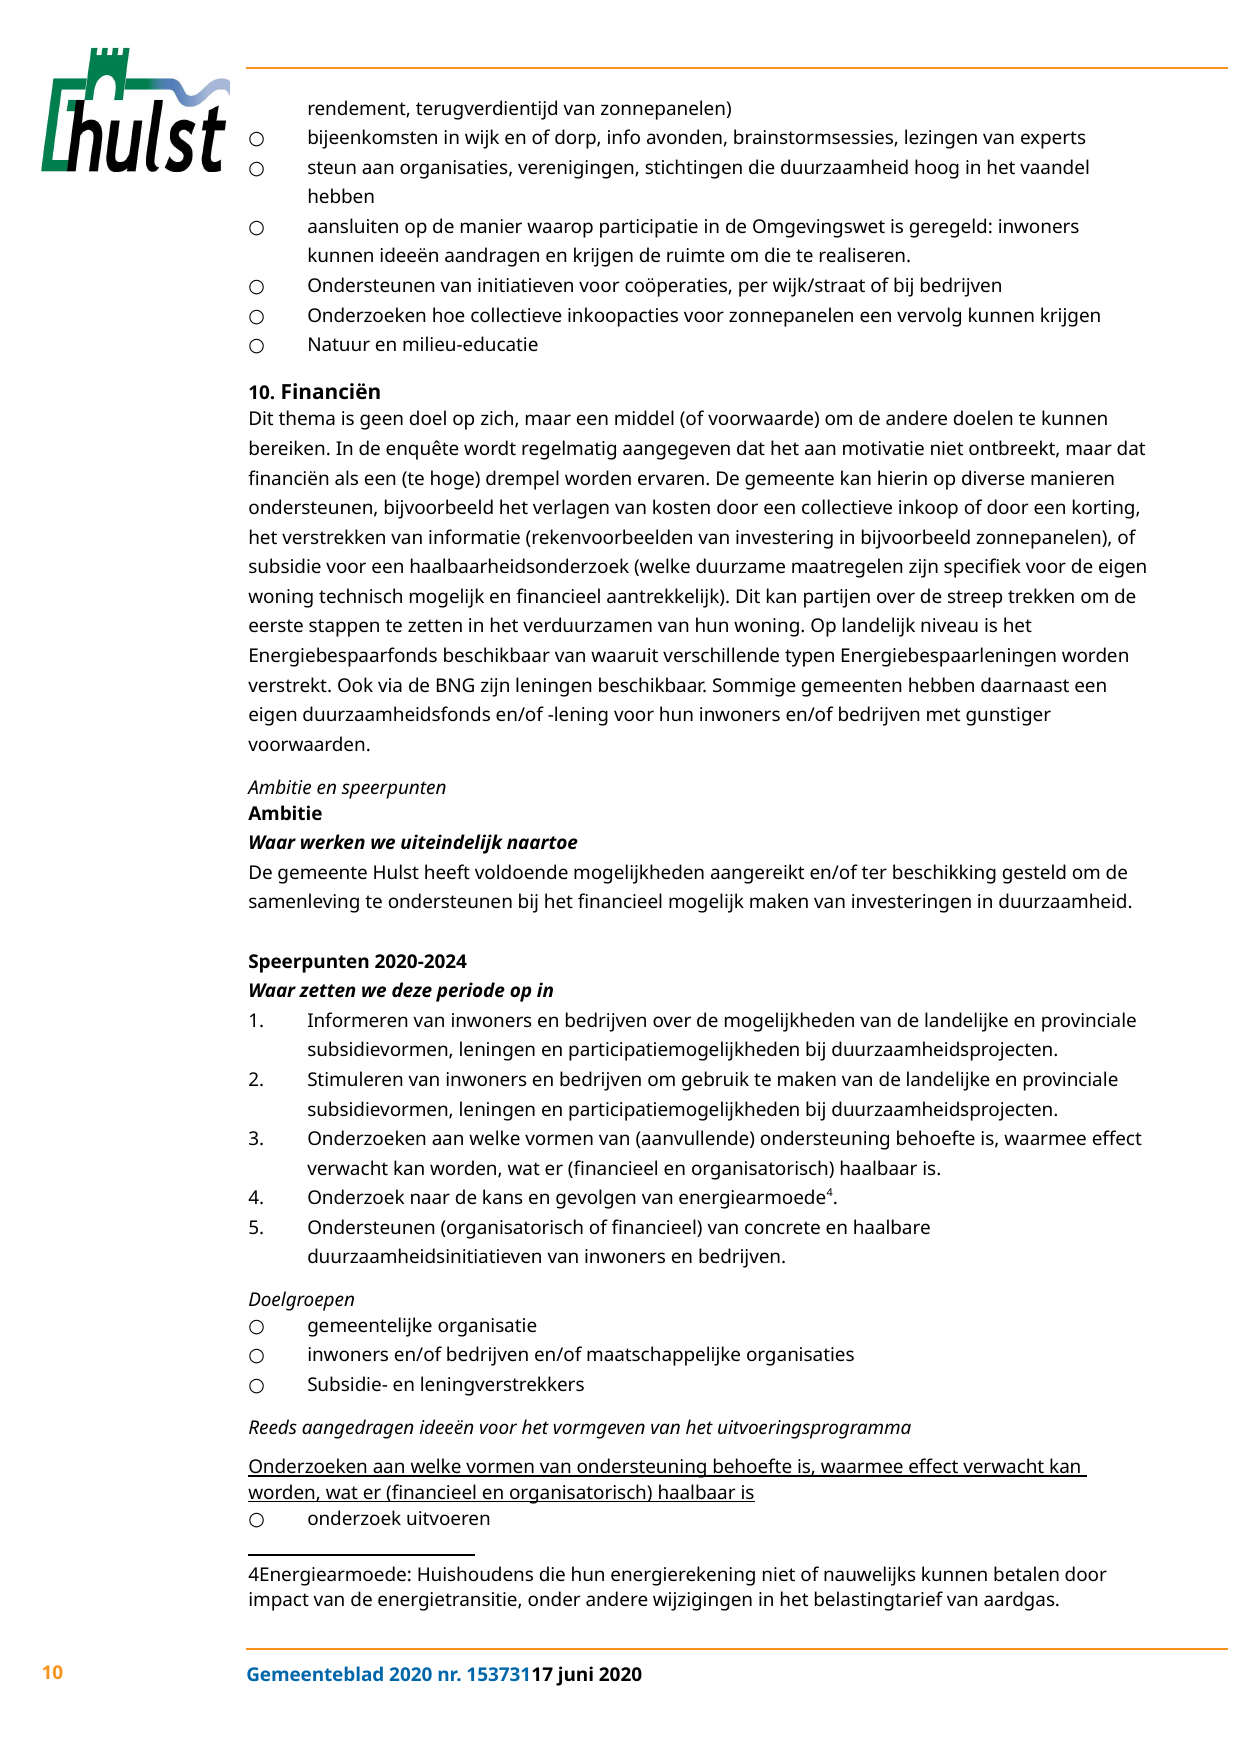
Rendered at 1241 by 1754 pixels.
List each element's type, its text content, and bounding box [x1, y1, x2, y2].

table_header Ambitie Waar werken we uiteindelijk naartoe De gemeente Hulst heeft voldoende mogelijkheden aangereikt en/of ter beschikking gesteld om de samenleving te ondersteunen bij het financieel mogelijk maken van investeringen in duurzaamheid. Speerpunten 2020-2024 Waar zetten we deze periode op in Informeren van inwoners en bedrijven over de mogelijkheden van de landelijke en provinciale subsidievormen, leningen en participatiemogelijkheden bij duurzaamheidsprojecten. Stimuleren van inwoners en bedrijven om gebruik te maken van de landelijke en provinciale subsidievormen, leningen en participatiemogelijkheden bij duurzaamheidsprojecten. Onderzoeken aan welke vormen van (aanvullende) ondersteuning behoefte is, waarmee effect verwacht kan worden, wat er (financieel en organisatorisch) haalbaar is. Onderzoek naar de kans en gevolgen van energiearmoede. Ondersteunen (organisatorisch of financieel) van concrete en haalbare duurzaamheidsinitiatieven van inwoners en bedrijven. [248, 800, 1152, 1269]
list rendement, terugverdientijd van zonnepanelen) [248, 95, 1152, 121]
list Subsidie- en leningverstrekkers [248, 1371, 1152, 1397]
list steun aan organisaties, verenigingen, stichtingen die duurzaamheid hoog in het vaandel hebben [248, 154, 1152, 209]
list gemeentelijke organisatie [248, 1312, 1152, 1338]
list bijeenkomsten in wijk en of dorp, info avonden, brainstormsessies, lezingen van experts [248, 124, 1152, 150]
text Ambitie en speerpunten [248, 774, 1152, 800]
list inwoners en/of bedrijven en/of maatschappelijke organisaties [248, 1341, 1152, 1367]
text 10. Financiën [248, 377, 1152, 406]
text Reeds aangedragen ideeën voor het vormgeven van het uitvoeringsprogramma [248, 1414, 1152, 1440]
list aansluiten op de manier waarop participatie in de Omgevingswet is geregeld: inwoners kunnen ideeën aandragen en krijgen de ruimte om die te realiseren. [248, 213, 1152, 268]
picture [41, 47, 231, 172]
text Onderzoeken aan welke vormen van ondersteuning behoefte is, waarmee effect verwacht kan worden, wat er (financieel en organisatorisch) haalbaar is [248, 1453, 1152, 1505]
list Ondersteunen van initiatieven voor coöperaties, per wijk/straat of bij bedrijven [248, 272, 1152, 298]
list onderzoek uitvoeren [248, 1505, 1152, 1531]
text Doelgroepen [248, 1286, 1152, 1312]
list Onderzoeken hoe collectieve inkoopacties voor zonnepanelen een vervolg kunnen krijgen [248, 302, 1152, 328]
list Natuur en milieu-educatie [248, 331, 1152, 357]
text Dit thema is geen doel op zich, maar een middel (of voorwaarde) om de andere doelen te kunnen bereiken. In de enquête wordt regelmatig aangegeven dat het aan motivatie niet ontbreekt, maar dat financiën als een (te hoge) drempel worden ervaren. De gemeente kan hierin op diverse manieren ondersteunen, bijvoorbeeld het verlagen van kosten door een collectieve inkoop of door een korting, het verstrekken van informatie (rekenvoorbeelden van investering in bijvoorbeeld zonnepanelen), of subsidie voor een haalbaarheidsonderzoek (welke duurzame maatregelen zijn specifiek voor de eigen woning technisch mogelijk en financieel aantrekkelijk). Dit kan partijen over de streep trekken om de eerste stappen te zetten in het verduurzamen van hun woning. Op landelijk niveau is het Energiebespaarfonds beschikbaar van waaruit verschillende typen Energiebespaarleningen worden verstrekt. Ook via de BNG zijn leningen beschikbaar. Sommige gemeenten hebben daarnaast een eigen duurzaamheidsfonds en/of -lening voor hun inwoners en/of bedrijven met gunstiger voorwaarden. [248, 406, 1152, 757]
